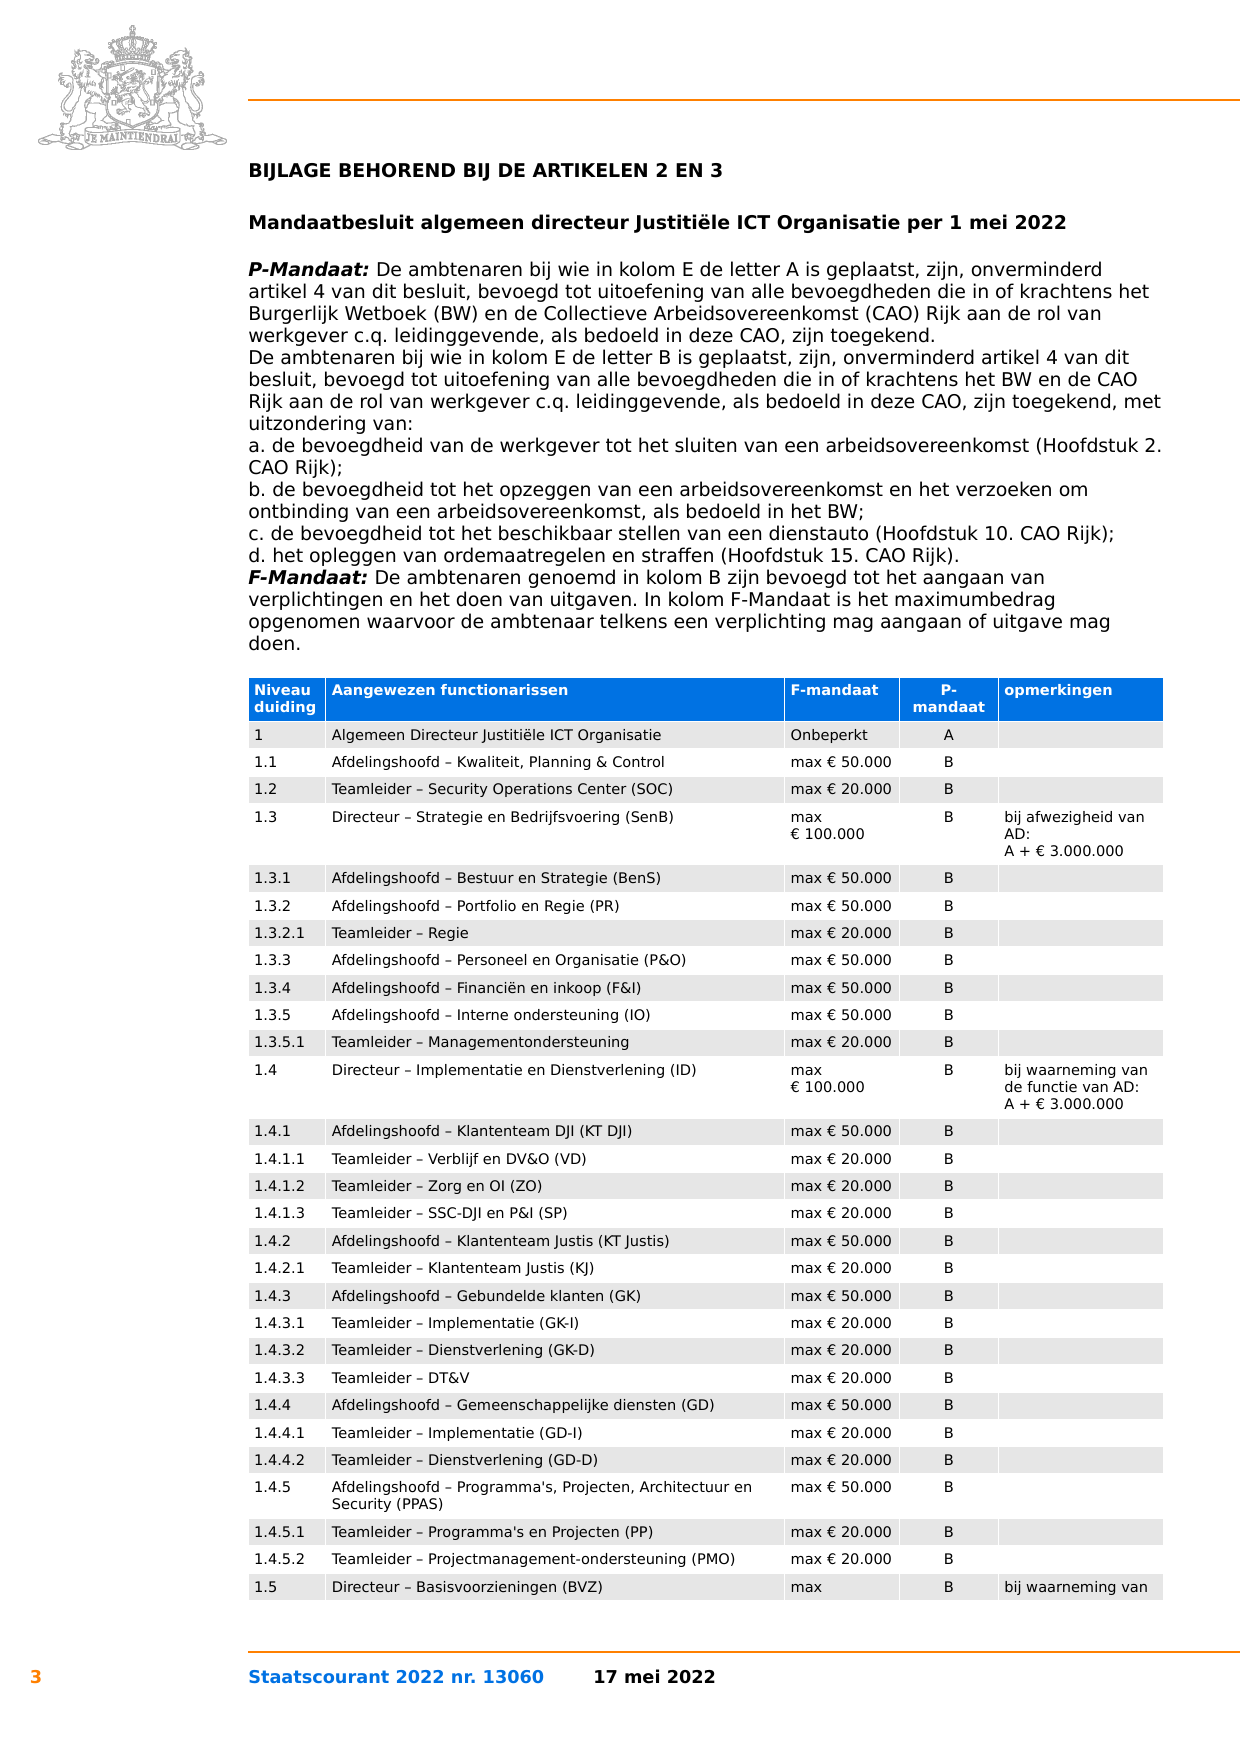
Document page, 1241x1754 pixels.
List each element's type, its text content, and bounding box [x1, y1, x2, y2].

table_cell max € 50.000 [785, 749, 899, 776]
table_cell Teamleider – Dienstverlening (GD-D) [326, 1447, 784, 1473]
table_cell 1.4.1.2 [249, 1173, 325, 1199]
table_cell B [900, 749, 998, 776]
table_cell max € 20.000 [785, 1546, 899, 1573]
table_cell [999, 1420, 1163, 1446]
table_cell 1.4.3.3 [249, 1365, 325, 1391]
table_cell Teamleider – Regie [326, 920, 784, 946]
table_header Niveau duiding [249, 678, 325, 721]
table_cell max € 50.000 [785, 1228, 899, 1254]
table_cell Teamleider – SSC-DJI en P&I (SP) [326, 1201, 784, 1227]
table_cell 1.3.4 [249, 975, 325, 1001]
table_cell [999, 948, 1163, 974]
table_cell [999, 1283, 1163, 1309]
table_cell Teamleider – Zorg en OI (ZO) [326, 1173, 784, 1199]
table_cell B [900, 1228, 998, 1254]
table_cell Teamleider – Managementondersteuning [326, 1030, 784, 1056]
table_cell 1.3.5.1 [249, 1030, 325, 1056]
table_cell B [900, 1475, 998, 1518]
table_cell B [900, 975, 998, 1001]
table_cell B [900, 948, 998, 974]
table_cell max € 50.000 [785, 1393, 899, 1419]
table_header F-mandaat [785, 678, 899, 721]
table_cell max € 20.000 [785, 1447, 899, 1473]
table_cell [999, 1519, 1163, 1545]
table_cell 1.4 [249, 1057, 325, 1117]
table_cell Teamleider – Implementatie (GD-I) [326, 1420, 784, 1446]
table_cell max € 50.000 [785, 1283, 899, 1309]
table_cell 1.4.1 [249, 1119, 325, 1145]
table_cell Algemeen Directeur Justitiële ICT Organisatie [326, 722, 784, 748]
table_cell 1.4.4 [249, 1393, 325, 1419]
table_cell max € 50.000 [785, 865, 899, 892]
table_cell [999, 1338, 1163, 1364]
table_cell B [900, 1519, 998, 1545]
table_cell Afdelingshoofd – Financiën en inkoop (F&I) [326, 975, 784, 1001]
table_cell 1.4.2 [249, 1228, 325, 1254]
table_cell 1 [249, 722, 325, 748]
table_cell 1.2 [249, 777, 325, 803]
table_cell max € 20.000 [785, 1365, 899, 1391]
table_cell B [900, 1574, 998, 1600]
table_cell [999, 865, 1163, 892]
table_cell [999, 1447, 1163, 1473]
table_cell 1.4.3.1 [249, 1310, 325, 1337]
table_cell [999, 722, 1163, 748]
text a. de bevoegdheid van de werkgever tot het sluiten van een arbeidsovereenkomst (Hoofdstuk 2. CAO Rijk); [248, 435, 1163, 479]
table_cell B [900, 1030, 998, 1056]
table_cell B [900, 1002, 998, 1029]
table_cell 1.4.1.3 [249, 1201, 325, 1227]
text F-Mandaat: De ambtenaren genoemd in kolom B zijn bevoegd tot het aangaan van verplichtingen en het doen van uitgaven. In kolom F-Mandaat is het maximumbedrag opgenomen waarvoor de ambtenaar telkens een verplichting mag aangaan of uitgave mag doen. [248, 567, 1163, 654]
table_cell 1.4.4.1 [249, 1420, 325, 1446]
table_cell Directeur – Implementatie en Dienstverlening (ID) [326, 1057, 784, 1117]
table_cell A [900, 722, 998, 748]
text b. de bevoegdheid tot het opzeggen van een arbeidsovereenkomst en het verzoeken om ontbinding van een arbeidsovereenkomst, als bedoeld in het BW; [248, 479, 1163, 523]
table_cell B [900, 1201, 998, 1227]
table_cell bij waarneming van de functie van AD: A + € 3.000.000 [999, 1057, 1163, 1117]
table_cell [999, 1228, 1163, 1254]
table_cell 1.3.3 [249, 948, 325, 974]
table_cell B [900, 1365, 998, 1391]
table_cell 1.3.2.1 [249, 920, 325, 946]
table_cell max € 20.000 [785, 1146, 899, 1172]
table_cell Onbeperkt [785, 722, 899, 748]
table_cell Afdelingshoofd – Gemeenschappelijke diensten (GD) [326, 1393, 784, 1419]
table_cell [999, 777, 1163, 803]
table_cell max € 50.000 [785, 975, 899, 1001]
table_cell [999, 1002, 1163, 1029]
table_cell Teamleider – Projectmanagement-ondersteuning (PMO) [326, 1546, 784, 1573]
table_cell Afdelingshoofd – Interne ondersteuning (IO) [326, 1002, 784, 1029]
table_cell 1.4.2.1 [249, 1255, 325, 1282]
table_cell 1.4.5.2 [249, 1546, 325, 1573]
table_cell max € 20.000 [785, 1338, 899, 1364]
table_cell [999, 1030, 1163, 1056]
table_cell 1.4.4.2 [249, 1447, 325, 1473]
table_cell Teamleider – Security Operations Center (SOC) [326, 777, 784, 803]
table_header opmerkingen [999, 678, 1163, 721]
table_cell Directeur – Strategie en Bedrijfsvoering (SenB) [326, 804, 784, 864]
text P-Mandaat: De ambtenaren bij wie in kolom E de letter A is geplaatst, zijn, onverminderd artikel 4 van dit besluit, bevoegd tot uitoefening van alle bevoegdheden die in of krachtens het Burgerlijk Wetboek (BW) en de Collectieve Arbeidsovereenkomst (CAO) Rijk aan de rol van werkgever c.q. leidinggevende, als bedoeld in deze CAO, zijn toegekend. [248, 259, 1163, 347]
table_cell B [900, 865, 998, 892]
table_cell B [900, 893, 998, 919]
text d. het opleggen van ordemaatregelen en straffen (Hoofdstuk 15. CAO Rijk). [248, 544, 1163, 567]
table_cell [999, 1393, 1163, 1419]
table_cell B [900, 777, 998, 803]
text c. de bevoegdheid tot het beschikbaar stellen van een dienstauto (Hoofdstuk 10. CAO Rijk); [248, 523, 1163, 544]
table_cell max € 20.000 [785, 1255, 899, 1282]
table_cell 1.3.2 [249, 893, 325, 919]
table_cell [999, 920, 1163, 946]
table_cell 1.4.3.2 [249, 1338, 325, 1364]
table_cell [999, 1255, 1163, 1282]
table_cell [999, 1546, 1163, 1573]
table_cell Afdelingshoofd – Gebundelde klanten (GK) [326, 1283, 784, 1309]
table_header Aangewezen functionarissen [326, 678, 784, 721]
table_cell max € 50.000 [785, 1002, 899, 1029]
table_cell [999, 1173, 1163, 1199]
table_cell B [900, 1546, 998, 1573]
table_cell 1.4.5.1 [249, 1519, 325, 1545]
table_cell Teamleider – Klantenteam Justis (KJ) [326, 1255, 784, 1282]
subtitle BIJLAGE BEHOREND BIJ DE ARTIKELEN 2 EN 3 [248, 160, 1163, 182]
table_cell B [900, 1393, 998, 1419]
table_cell max [785, 1574, 899, 1600]
table_cell max € 50.000 [785, 948, 899, 974]
table_cell bij afwezigheid van AD: A + € 3.000.000 [999, 804, 1163, 864]
table_header P-mandaat [900, 678, 998, 721]
table_cell B [900, 1310, 998, 1337]
table_cell max € 100.000 [785, 804, 899, 864]
table_cell Afdelingshoofd – Klantenteam DJI (KT DJI) [326, 1119, 784, 1145]
table_cell [999, 893, 1163, 919]
table_cell B [900, 1283, 998, 1309]
table_cell [999, 1365, 1163, 1391]
table_cell max € 20.000 [785, 1173, 899, 1199]
table_cell B [900, 1119, 998, 1145]
table_cell max € 50.000 [785, 1475, 899, 1518]
table_cell [999, 1119, 1163, 1145]
table_cell 1.4.3 [249, 1283, 325, 1309]
table_cell max € 50.000 [785, 893, 899, 919]
table_cell Afdelingshoofd – Personeel en Organisatie (P&O) [326, 948, 784, 974]
table_cell 1.3.1 [249, 865, 325, 892]
table_cell [999, 1146, 1163, 1172]
table_cell [999, 749, 1163, 776]
table_cell 1.4.5 [249, 1475, 325, 1518]
table_cell B [900, 1146, 998, 1172]
table_cell B [900, 1057, 998, 1117]
table_cell max € 20.000 [785, 1310, 899, 1337]
table_cell max € 100.000 [785, 1057, 899, 1117]
table_cell [999, 1201, 1163, 1227]
table_cell [999, 975, 1163, 1001]
table_cell B [900, 1420, 998, 1446]
table_cell [999, 1310, 1163, 1337]
table_cell 1.4.1.1 [249, 1146, 325, 1172]
table_cell Directeur – Basisvoorzieningen (BVZ) [326, 1574, 784, 1600]
table_cell max € 20.000 [785, 777, 899, 803]
table_cell B [900, 920, 998, 946]
table_cell B [900, 1173, 998, 1199]
table_cell 1.3.5 [249, 1002, 325, 1029]
table_cell Afdelingshoofd – Portfolio en Regie (PR) [326, 893, 784, 919]
table_cell max € 20.000 [785, 1519, 899, 1545]
table_cell Teamleider – Verblijf en DV&O (VD) [326, 1146, 784, 1172]
table_cell Afdelingshoofd – Programma's, Projecten, Architectuur en Security (PPAS) [326, 1475, 784, 1518]
table_cell max € 20.000 [785, 920, 899, 946]
picture [38, 25, 227, 150]
table_cell max € 20.000 [785, 1201, 899, 1227]
table_cell max € 50.000 [785, 1119, 899, 1145]
table_cell B [900, 1338, 998, 1364]
table_cell Afdelingshoofd – Kwaliteit, Planning & Control [326, 749, 784, 776]
table_cell B [900, 804, 998, 864]
table_cell max € 20.000 [785, 1030, 899, 1056]
table_cell B [900, 1447, 998, 1473]
table_cell Teamleider – Programma's en Projecten (PP) [326, 1519, 784, 1545]
table_cell 1.5 [249, 1574, 325, 1600]
table_cell Teamleider – DT&V [326, 1365, 784, 1391]
text De ambtenaren bij wie in kolom E de letter B is geplaatst, zijn, onverminderd artikel 4 van dit besluit, bevoegd tot uitoefening van alle bevoegdheden die in of krachtens het BW en de CAO Rijk aan de rol van werkgever c.q. leidinggevende, als bedoeld in deze CAO, zijn toegekend, met uitzondering van: [248, 347, 1163, 435]
table_cell max € 20.000 [785, 1420, 899, 1446]
table_cell Afdelingshoofd – Bestuur en Strategie (BenS) [326, 865, 784, 892]
table_cell 1.3 [249, 804, 325, 864]
table_cell bij waarneming van [999, 1574, 1163, 1600]
table_cell Teamleider – Dienstverlening (GK-D) [326, 1338, 784, 1364]
table_cell Teamleider – Implementatie (GK-I) [326, 1310, 784, 1337]
table_cell 1.1 [249, 749, 325, 776]
table_cell [999, 1475, 1163, 1518]
table_cell B [900, 1255, 998, 1282]
table_cell Afdelingshoofd – Klantenteam Justis (KT Justis) [326, 1228, 784, 1254]
subtitle Mandaatbesluit algemeen directeur Justitiële ICT Organisatie per 1 mei 2022 [248, 212, 1163, 234]
